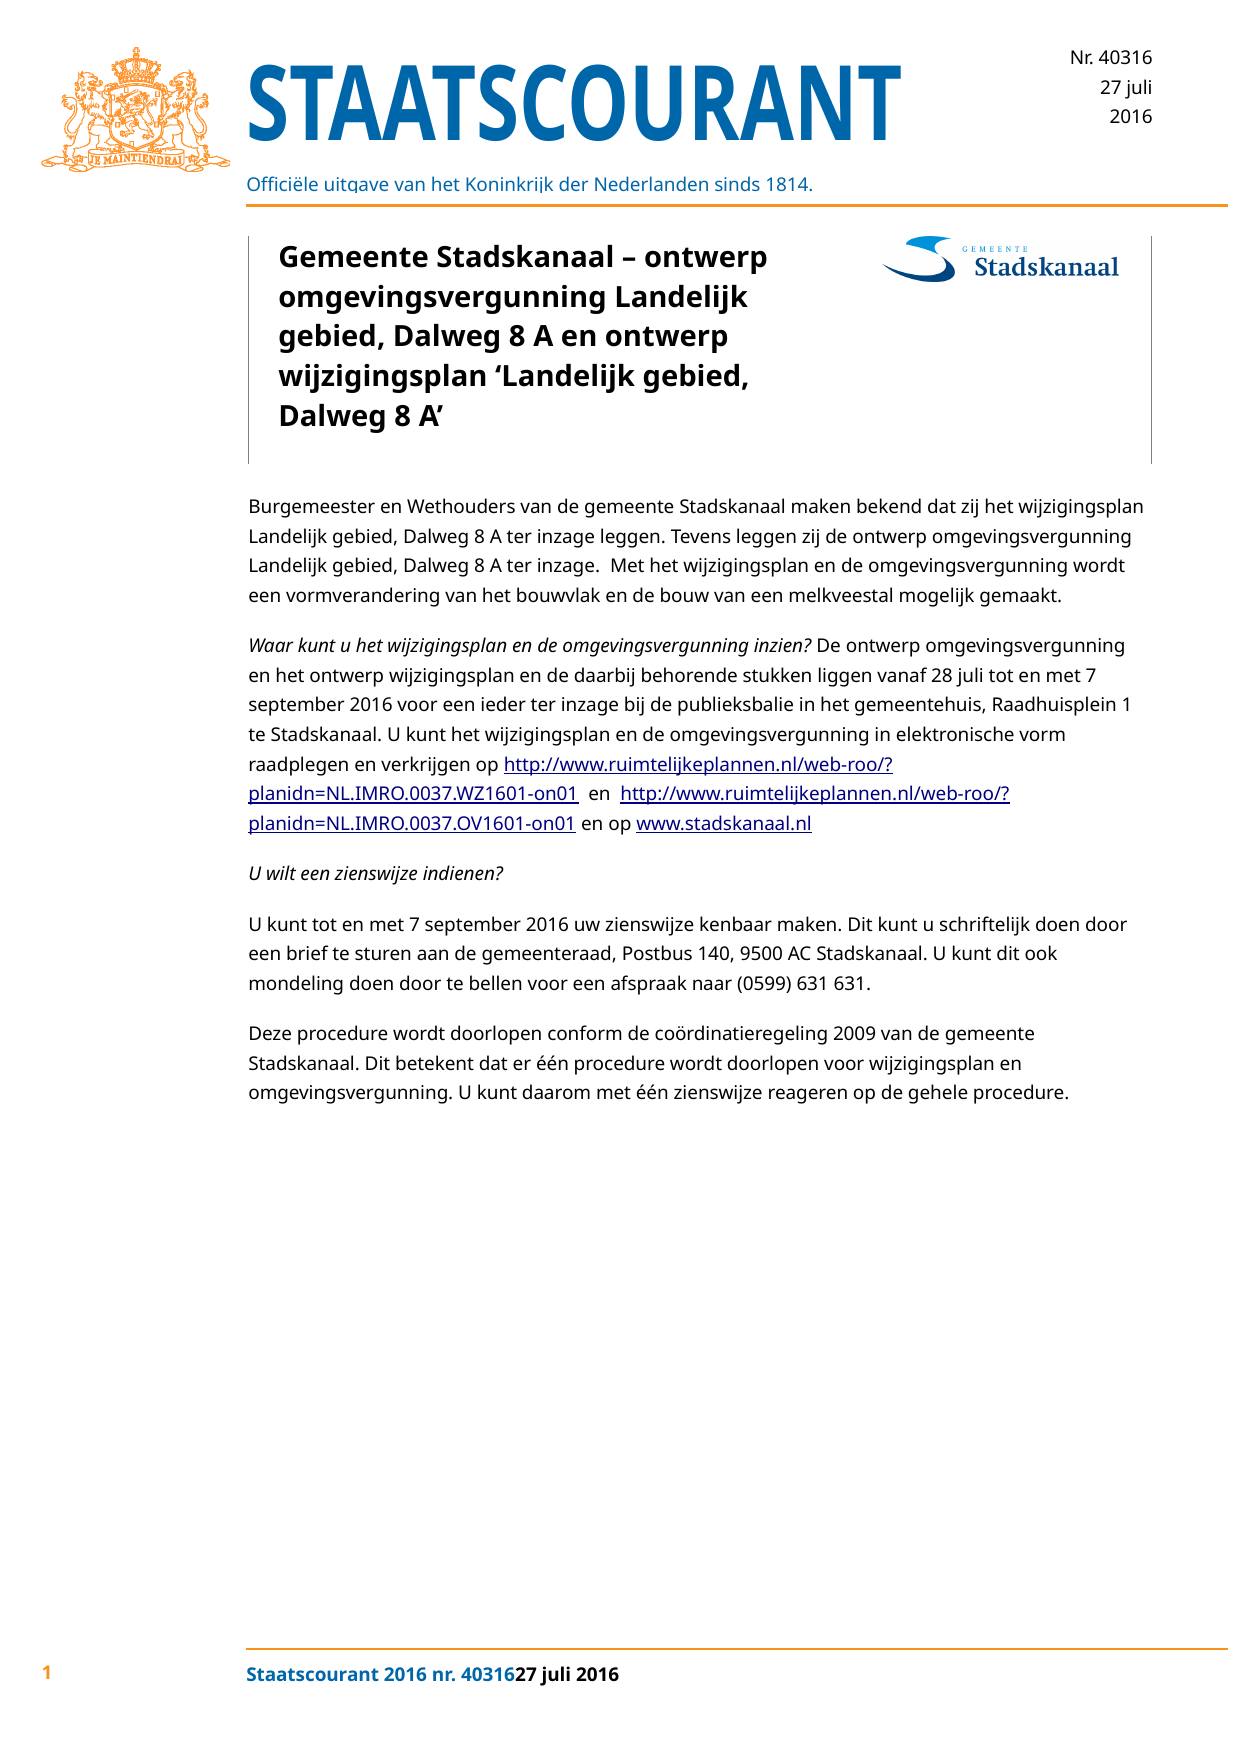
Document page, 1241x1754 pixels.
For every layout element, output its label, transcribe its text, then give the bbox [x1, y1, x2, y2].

text Deze procedure wordt doorlopen conform de coördinatieregeling 2009 van de gemeente Stadskanaal. Dit betekent dat er één procedure wordt doorlopen voor wijzigingsplan en omgevingsvergunning. U kunt daarom met één zienswijze reageren op de gehele procedure. [248, 1020, 1152, 1105]
text U wilt een zienswijze indienen? [248, 860, 1152, 886]
text U kunt tot en met 7 september 2016 uw zienswijze kenbaar maken. Dit kunt u schriftelijk doen door een brief te sturen aan de gemeenteraad, Postbus 140, 9500 AC Stadskanaal. U kunt dit ook mondeling doen door te bellen voor een afspraak naar (0599) 631 631. [248, 911, 1152, 996]
table_header Gemeente Stadskanaal – ontwerp omgevingsvergunning Landelijk gebied, Dalweg 8 A en ontwerp wijzigingsplan ‘Landelijk gebied, Dalweg 8 A’ [249, 236, 850, 464]
text Waar kunt u het wijzigingsplan en de omgevingsvergunning inzien? De ontwerp omgevingsvergunning en het ontwerp wijzigingsplan en de daarbij behorende stukken liggen vanaf 28 juli tot en met 7 september 2016 voor een ieder ter inzage bij de publieksbalie in het gemeentehuis, Raadhuisplein 1 te Stadskanaal. U kunt het wijzigingsplan en de omgevingsvergunning in elektronische vorm raadplegen en verkrijgen op http://www.ruimtelijkeplannen.nl/web-roo/?planidn=NL.IMRO.0037.WZ1601-on01 en http://www.ruimtelijkeplannen.nl/web-roo/?planidn=NL.IMRO.0037.OV1601-on01 en op www.stadskanaal.nl [248, 632, 1152, 836]
table_header [850, 236, 1151, 464]
picture [882, 236, 1119, 282]
picture [41, 47, 231, 172]
text Burgemeester en Wethouders van de gemeente Stadskanaal maken bekend dat zij het wijzigingsplan Landelijk gebied, Dalweg 8 A ter inzage leggen. Tevens leggen zij de ontwerp omgevingsvergunning Landelijk gebied, Dalweg 8 A ter inzage. Met het wijzigingsplan en de omgevingsvergunning wordt een vormverandering van het bouwvlak en de bouw van een melkveestal mogelijk gemaakt. [248, 493, 1152, 608]
